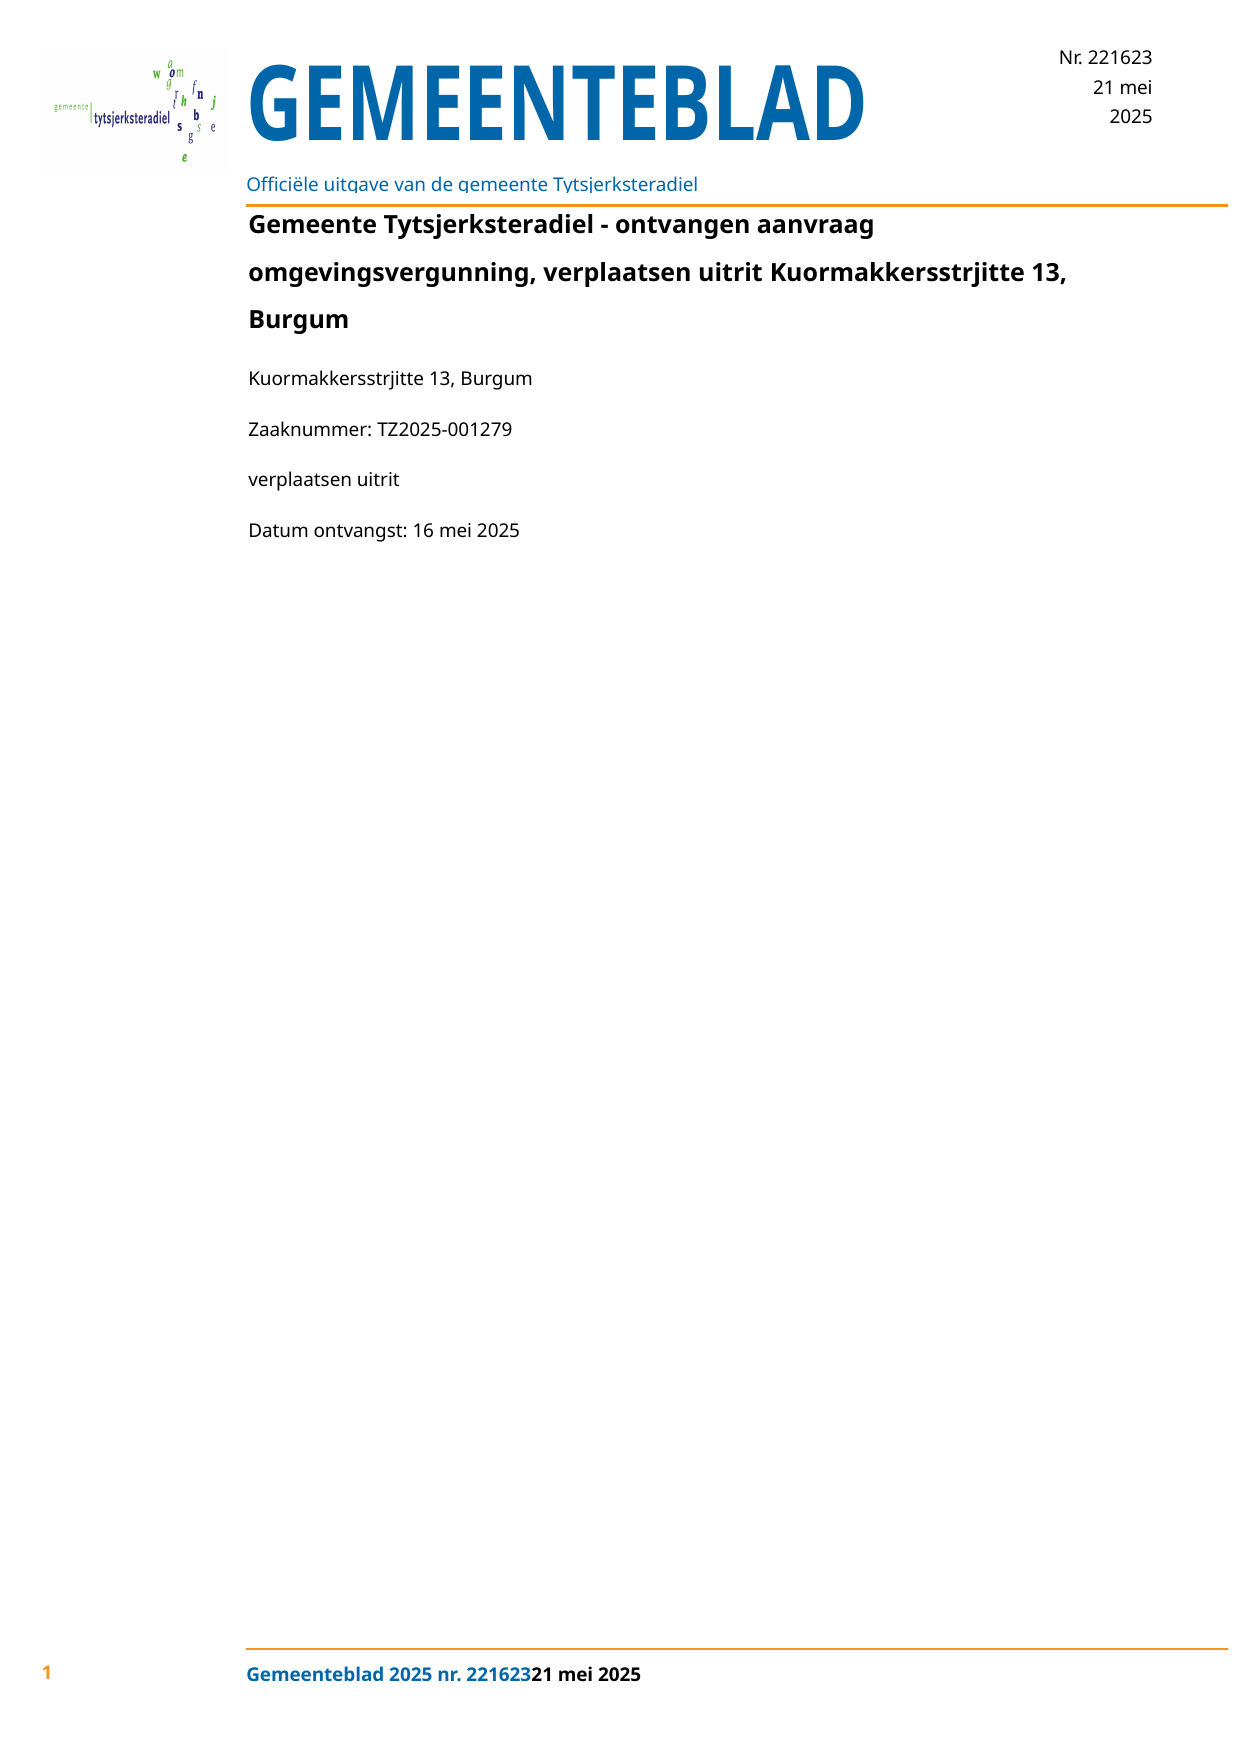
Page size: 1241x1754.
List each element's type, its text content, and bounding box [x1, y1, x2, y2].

text Gemeente Tytsjerksteradiel - ontvangen aanvraag omgevingsvergunning, verplaatsen uitrit Kuormakkersstrjitte 13, Burgum [248, 207, 1152, 336]
text Zaaknummer: TZ2025-001279 [248, 416, 1152, 442]
text Kuormakkersstrjitte 13, Burgum [248, 366, 1152, 391]
text verplaatsen uitrit [248, 466, 1152, 492]
picture [41, 47, 231, 172]
text Datum ontvangst: 16 mei 2025 [248, 517, 1152, 542]
